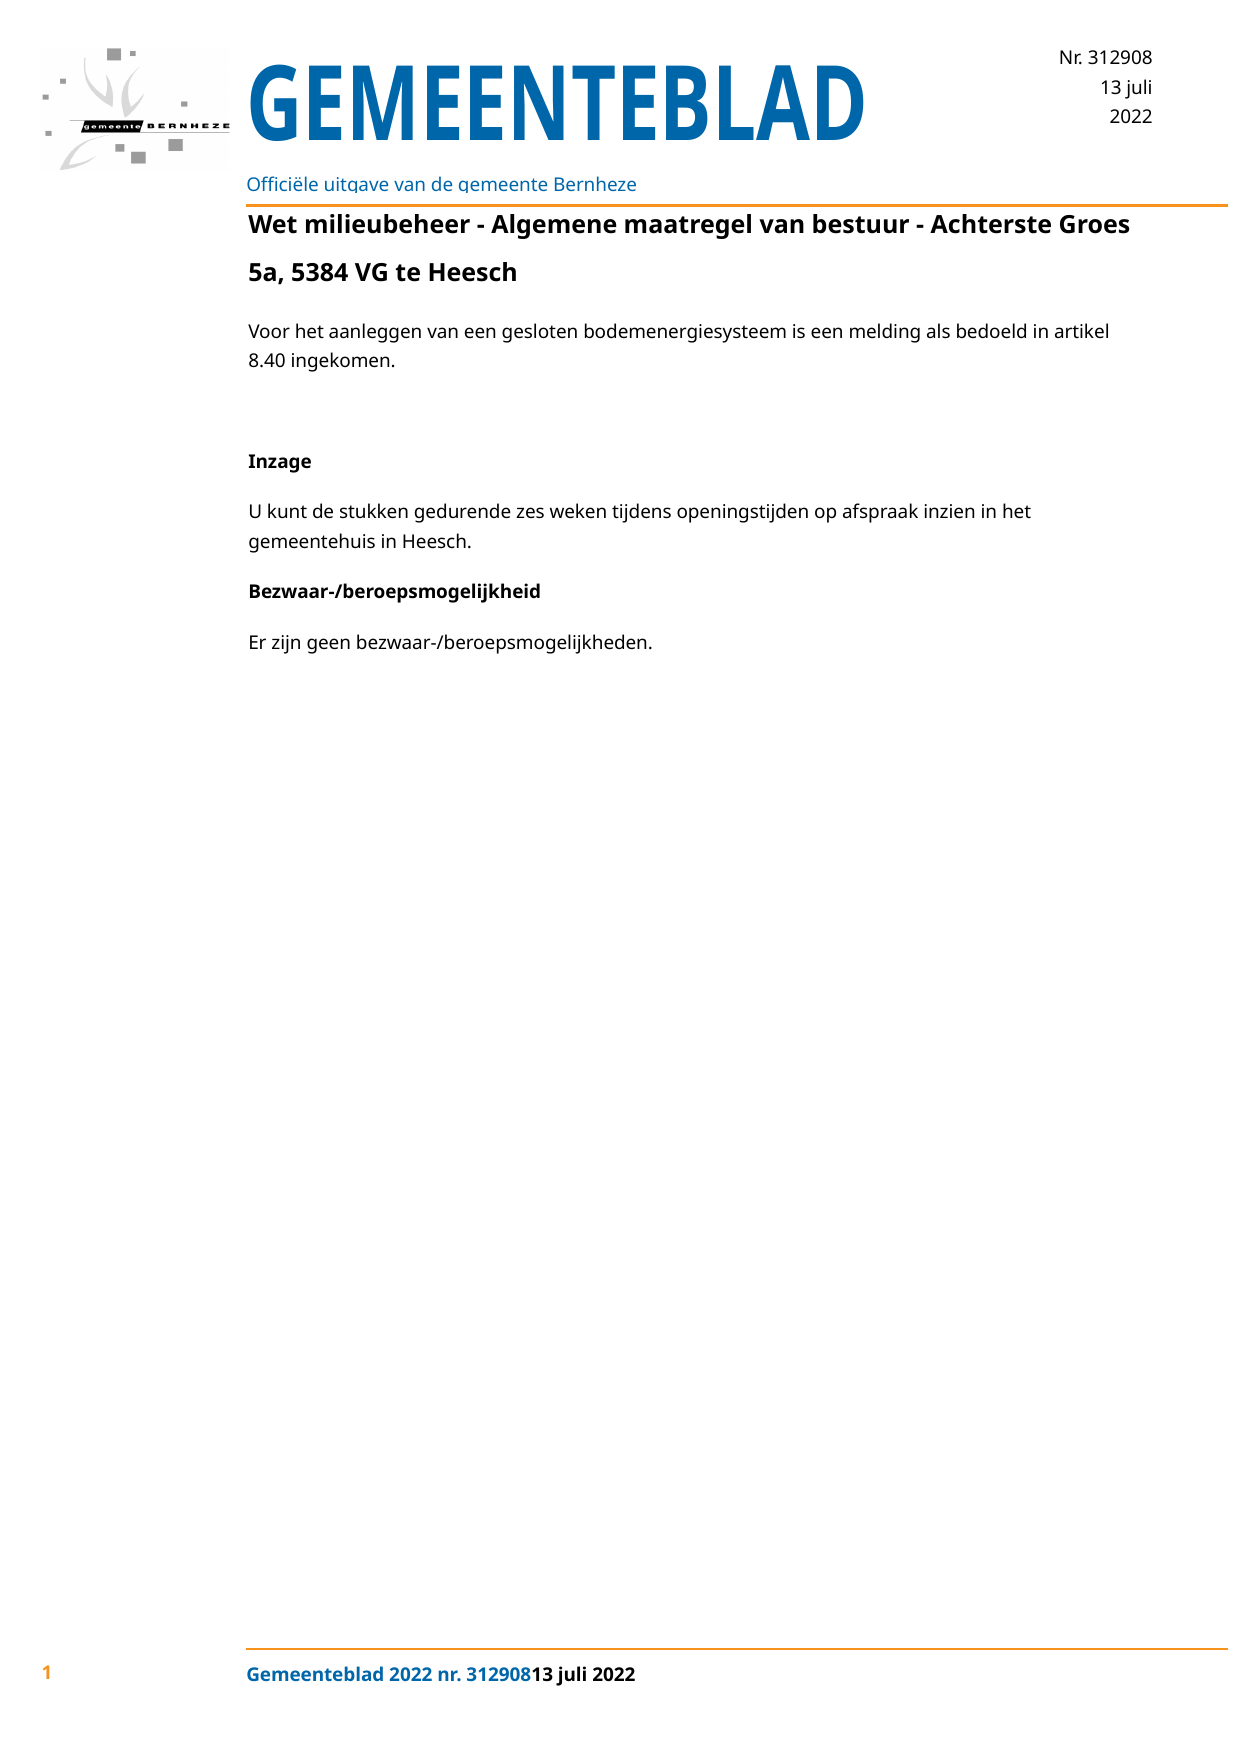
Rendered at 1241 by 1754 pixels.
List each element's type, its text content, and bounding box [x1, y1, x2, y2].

text Er zijn geen bezwaar-/beroepsmogelijkheden. [248, 629, 1152, 655]
text Wet milieubeheer - Algemene maatregel van bestuur - Achterste Groes 5a, 5384 VG te Heesch [248, 207, 1152, 288]
text U kunt de stukken gedurende zes weken tijdens openingstijden op afspraak inzien in het gemeentehuis in Heesch. [248, 499, 1152, 554]
text Bezwaar-/beroepsmogelijkheid [248, 579, 1152, 604]
picture [41, 47, 231, 172]
text Inzage [248, 448, 1152, 474]
text Voor het aanleggen van een gesloten bodemenergiesysteem is een melding als bedoeld in artikel 8.40 ingekomen. [248, 318, 1152, 373]
